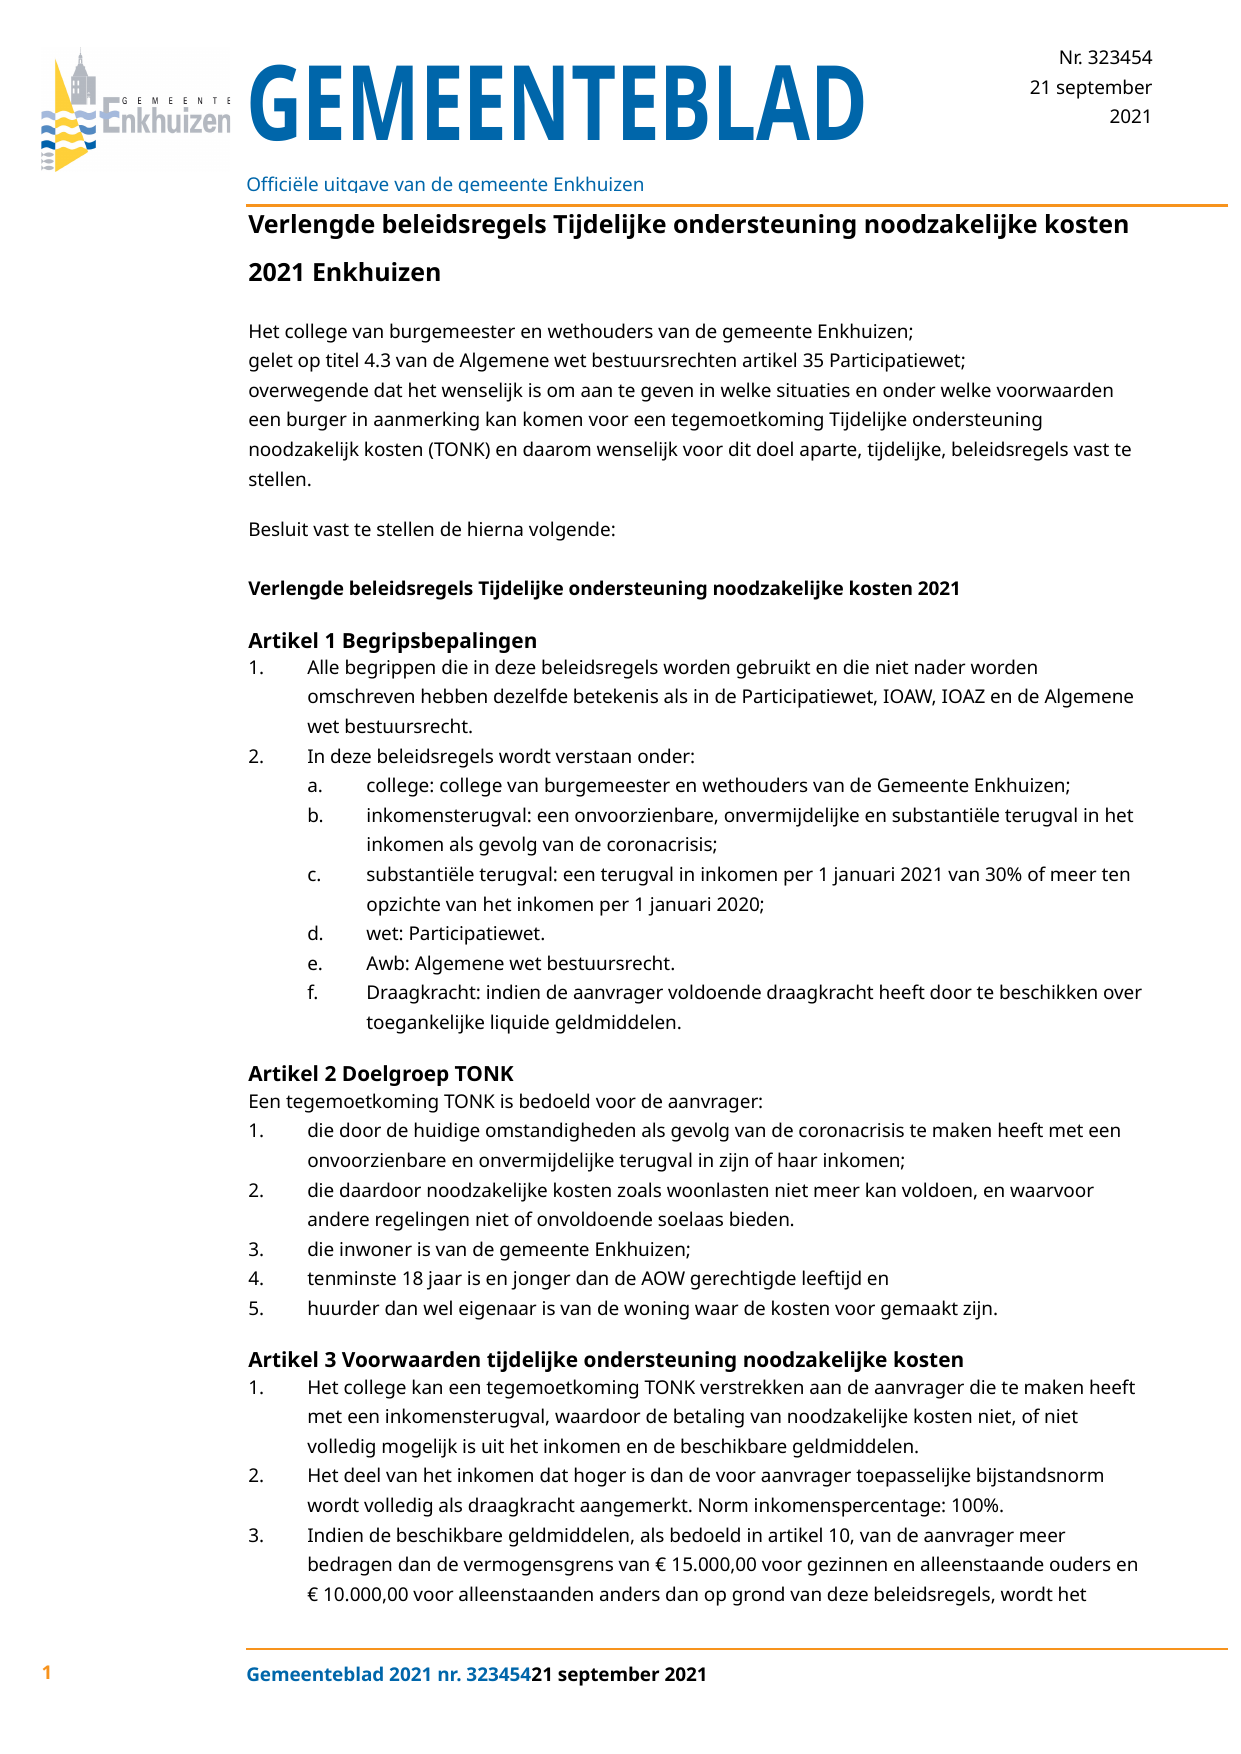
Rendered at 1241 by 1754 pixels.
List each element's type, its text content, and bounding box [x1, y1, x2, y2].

text gelet op titel 4.3 van de Algemene wet bestuursrechten artikel 35 Participatiewet; [248, 347, 1152, 373]
list wet: Participatiewet. [307, 920, 1152, 946]
list die daardoor noodzakelijke kosten zoals woonlasten niet meer kan voldoen, en waarvoor andere regelingen niet of onvoldoende soelaas bieden. [248, 1177, 1152, 1232]
text Artikel 1 Begripsbepalingen [248, 626, 1152, 654]
list Het deel van het inkomen dat hoger is dan de voor aanvrager toepasselijke bijstandsnorm wordt volledig als draagkracht aangemerkt. Norm inkomenspercentage: 100%. [248, 1463, 1152, 1518]
text Artikel 2 Doelgroep TONK [248, 1059, 1152, 1088]
list die door de huidige omstandigheden als gevolg van de coronacrisis te maken heeft met een onvoorzienbare en onvermijdelijke terugval in zijn of haar inkomen; [248, 1118, 1152, 1173]
picture [41, 47, 231, 172]
list Indien de beschikbare geldmiddelen, als bedoeld in artikel 10, van de aanvrager meer bedragen dan de vermogensgrens van € 15.000,00 voor gezinnen en alleenstaande ouders en € 10.000,00 voor alleenstaanden anders dan op grond van deze beleidsregels, wordt het [248, 1522, 1152, 1607]
list huurder dan wel eigenaar is van de woning waar de kosten voor gemaakt zijn. [248, 1295, 1152, 1321]
text Het college van burgemeester en wethouders van de gemeente Enkhuizen; [248, 318, 1152, 344]
text Besluit vast te stellen de hierna volgende: [248, 516, 1152, 542]
list inkomensterugval: een onvoorzienbare, onvermijdelijke en substantiële terugval in het inkomen als gevolg van de coronacrisis; [307, 802, 1152, 857]
list Awb: Algemene wet bestuursrecht. [307, 950, 1152, 976]
list tenminste 18 jaar is en jonger dan de AOW gerechtigde leeftijd en [248, 1266, 1152, 1291]
list In deze beleidsregels wordt verstaan onder: [248, 743, 1152, 769]
text overwegende dat het wenselijk is om aan te geven in welke situaties en onder welke voorwaarden een burger in aanmerking kan komen voor een tegemoetkoming Tijdelijke ondersteuning noodzakelijk kosten (TONK) en daarom wenselijk voor dit doel aparte, tijdelijke, beleidsregels vast te stellen. [248, 377, 1152, 492]
text Artikel 3 Voorwaarden tijdelijke ondersteuning noodzakelijke kosten [248, 1346, 1152, 1374]
list college: college van burgemeester en wethouders van de Gemeente Enkhuizen; [307, 772, 1152, 798]
list substantiële terugval: een terugval in inkomen per 1 januari 2021 van 30% of meer ten opzichte van het inkomen per 1 januari 2020; [307, 861, 1152, 917]
list Het college kan een tegemoetkoming TONK verstrekken aan de aanvrager die te maken heeft met een inkomensterugval, waardoor de betaling van noodzakelijke kosten niet, of niet volledig mogelijk is uit het inkomen en de beschikbare geldmiddelen. [248, 1374, 1152, 1459]
text Verlengde beleidsregels Tijdelijke ondersteuning noodzakelijke kosten 2021 Enkhuizen [248, 207, 1152, 288]
list die inwoner is van de gemeente Enkhuizen; [248, 1236, 1152, 1262]
text Een tegemoetkoming TONK is bedoeld voor de aanvrager: [248, 1088, 1152, 1114]
text Verlengde beleidsregels Tijdelijke ondersteuning noodzakelijke kosten 2021 [248, 575, 1152, 601]
list Alle begrippen die in deze beleidsregels worden gebruikt en die niet nader worden omschreven hebben dezelfde betekenis als in de Participatiewet, IOAW, IOAZ en de Algemene wet bestuursrecht. [248, 654, 1152, 739]
list Draagkracht: indien de aanvrager voldoende draagkracht heeft door te beschikken over toegankelijke liquide geldmiddelen. [307, 979, 1152, 1035]
